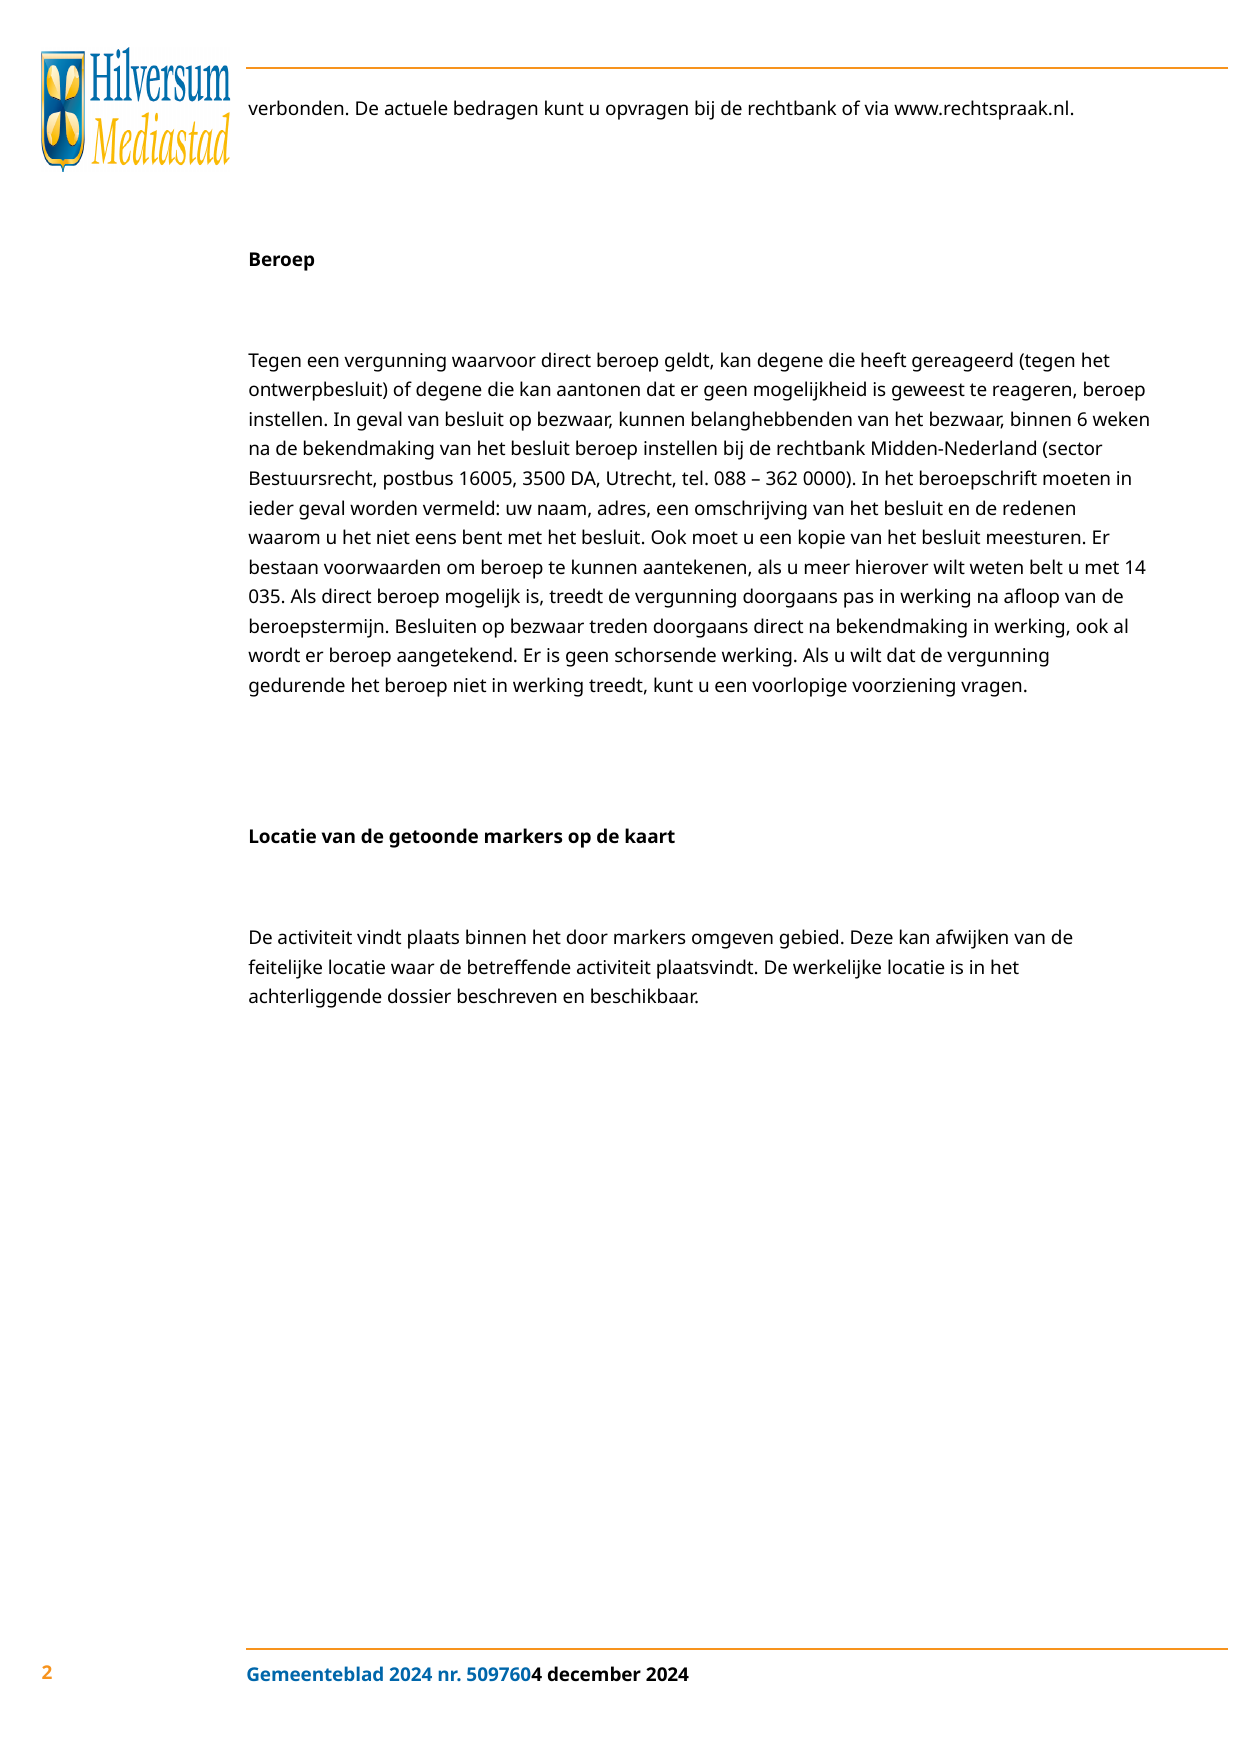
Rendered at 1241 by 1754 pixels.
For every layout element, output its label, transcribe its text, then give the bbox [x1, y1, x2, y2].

text verbonden. De actuele bedragen kunt u opvragen bij de rechtbank of via www.rechtspraak.nl. [248, 95, 1152, 121]
text Beroep [248, 246, 1152, 272]
text Locatie van de getoonde markers op de kaart [248, 823, 1152, 849]
picture [41, 47, 231, 172]
text De activiteit vindt plaats binnen het door markers omgeven gebied. Deze kan afwijken van de feitelijke locatie waar de betreffende activiteit plaatsvindt. De werkelijke locatie is in het achterliggende dossier beschreven en beschikbaar. [248, 924, 1152, 1009]
text Tegen een vergunning waarvoor direct beroep geldt, kan degene die heeft gereageerd (tegen het ontwerpbesluit) of degene die kan aantonen dat er geen mogelijkheid is geweest te reageren, beroep instellen. In geval van besluit op bezwaar, kunnen belanghebbenden van het bezwaar, binnen 6 weken na de bekendmaking van het besluit beroep instellen bij de rechtbank Midden-Nederland (sector Bestuursrecht, postbus 16005, 3500 DA, Utrecht, tel. 088 – 362 0000). In het beroepschrift moeten in ieder geval worden vermeld: uw naam, adres, een omschrijving van het besluit en de redenen waarom u het niet eens bent met het besluit. Ook moet u een kopie van het besluit meesturen. Er bestaan voorwaarden om beroep te kunnen aantekenen, als u meer hierover wilt weten belt u met 14 035. Als direct beroep mogelijk is, treedt de vergunning doorgaans pas in werking na afloop van de beroepstermijn. Besluiten op bezwaar treden doorgaans direct na bekendmaking in werking, ook al wordt er beroep aangetekend. Er is geen schorsende werking. Als u wilt dat de vergunning gedurende het beroep niet in werking treedt, kunt u een voorlopige voorziening vragen. [248, 347, 1152, 698]
